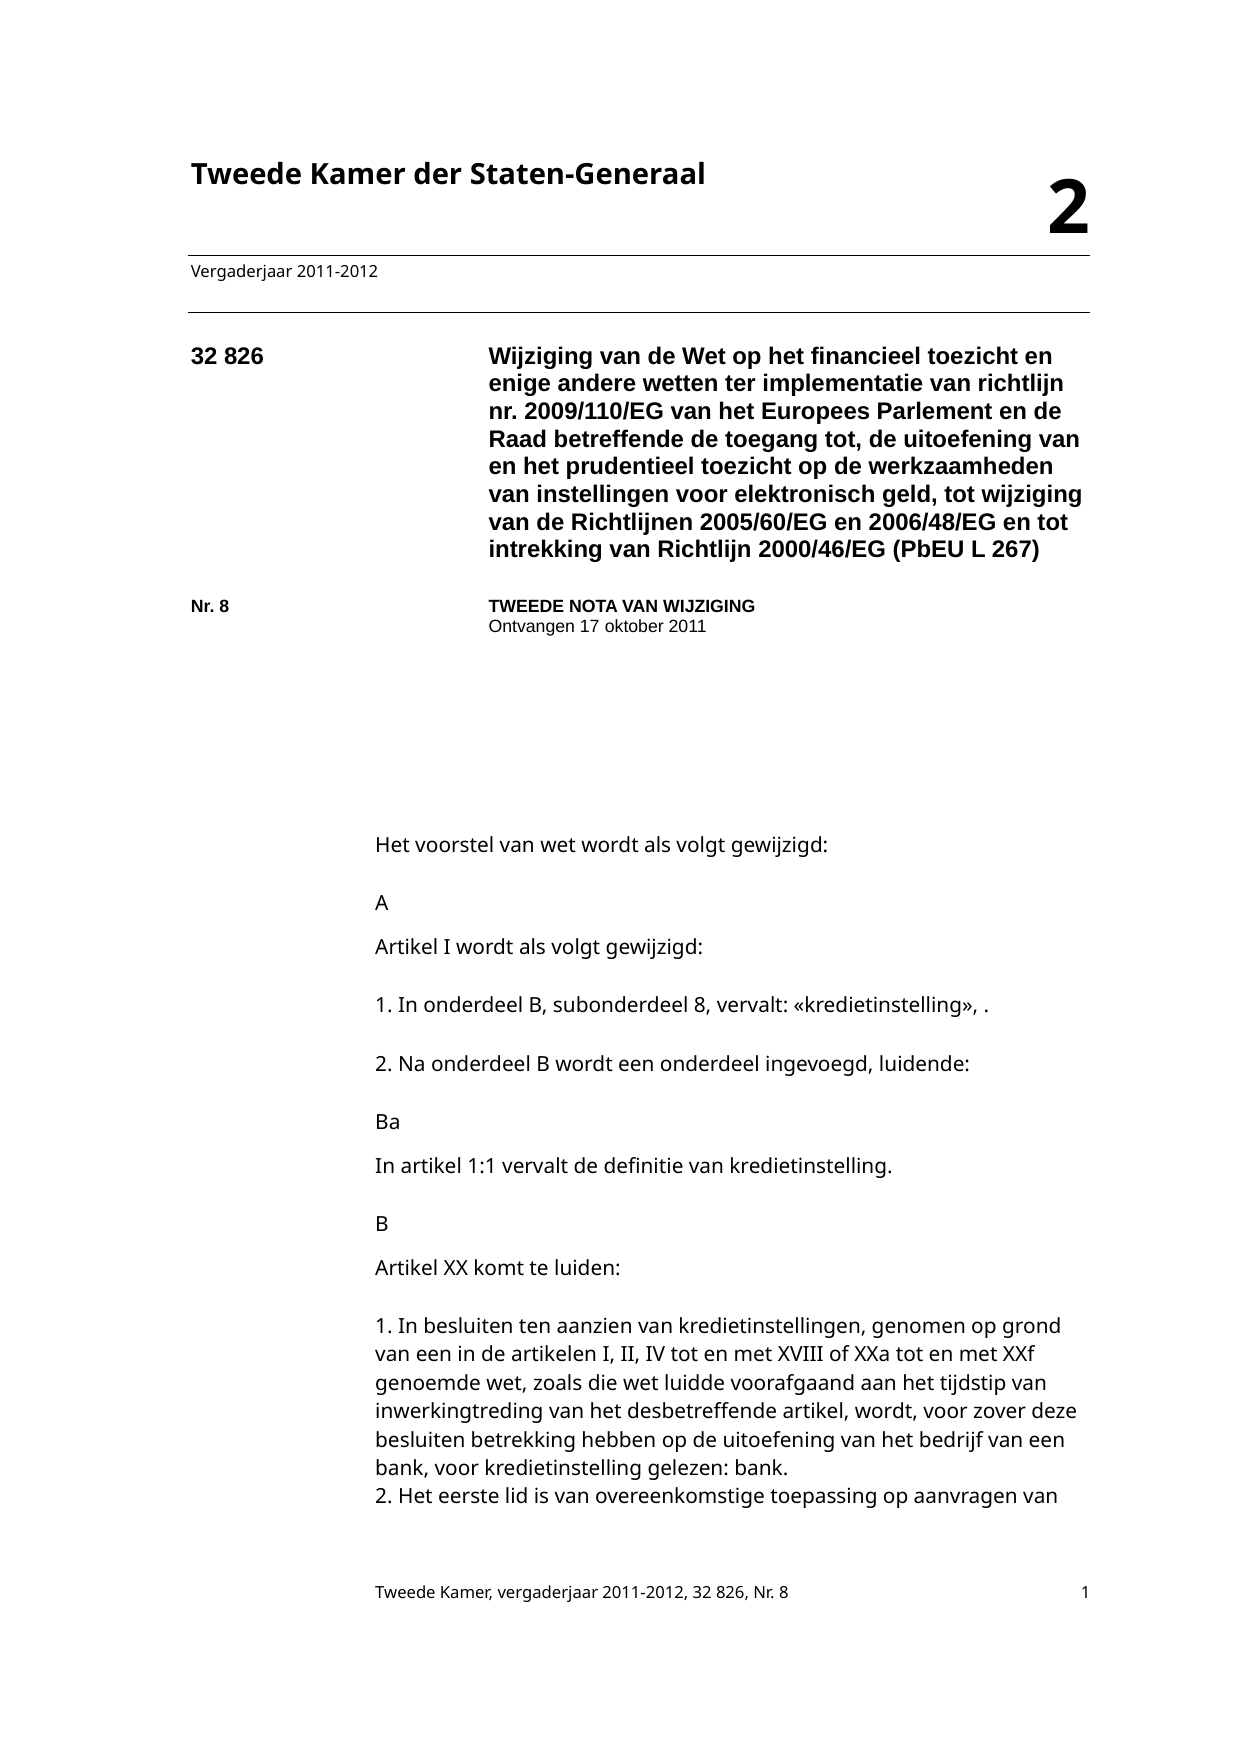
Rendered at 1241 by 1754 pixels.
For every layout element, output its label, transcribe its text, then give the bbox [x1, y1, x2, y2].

text In artikel 1:1 vervalt de definitie van kredietinstelling. [375, 1151, 1090, 1179]
text Artikel I wordt als volgt gewijzigd: [375, 932, 1090, 960]
text 1. In onderdeel B, subonderdeel 8, vervalt: «kredietinstelling», . [375, 990, 1090, 1019]
table_cell Nr. 8 [188, 593, 485, 712]
table_cell [188, 313, 485, 339]
text Artikel XX komt te luiden: [375, 1253, 1090, 1281]
text Het voorstel van wet wordt als volgt gewijzigd: [375, 830, 1090, 858]
table_cell 32 826 [188, 339, 485, 593]
text 2. Het eerste lid is van overeenkomstige toepassing op aanvragen van [375, 1482, 1090, 1510]
text Ba [375, 1107, 1090, 1136]
table_cell Wijziging van de Wet op het financieel toezicht en enige andere wetten ter implementatie van richtlijn nr. 2009/110/EG van het Europees Parlement en de Raad betreffende de toegang tot, de uitoefening van en het prudentieel toezicht op de werkzaamheden van instellingen voor elektronisch geld, tot wijziging van de Richtlijnen 2005/60/EG en 2006/48/EG en tot intrekking van Richtlijn 2000/46/EG (PbEU L 267) [485, 339, 1090, 593]
table_cell [485, 256, 1090, 312]
table_cell [485, 313, 1090, 339]
table_cell TWEEDE NOTA VAN WIJZIGING Ontvangen 17 oktober 2011 [485, 593, 1090, 712]
text B [375, 1209, 1090, 1238]
text A [375, 888, 1090, 917]
text 1. In besluiten ten aanzien van kredietinstellingen, genomen op grond van een in de artikelen I, II, IV tot en met XVIII of XXa tot en met XXf genoemde wet, zoals die wet luidde voorafgaand aan het tijdstip van inwerkingtreding van het desbetreffende artikel, wordt, voor zover deze besluiten betrekking hebben op de uitoefening van het bedrijf van een bank, voor kredietinstelling gelezen: bank. [375, 1311, 1090, 1482]
table_header Tweede Kamer der Staten-Generaal [188, 150, 909, 255]
text 2. Na onderdeel B wordt een onderdeel ingevoegd, luidende: [375, 1049, 1090, 1077]
table_cell Vergaderjaar 2011-2012 [188, 256, 485, 312]
table_header 2 [910, 150, 1090, 255]
